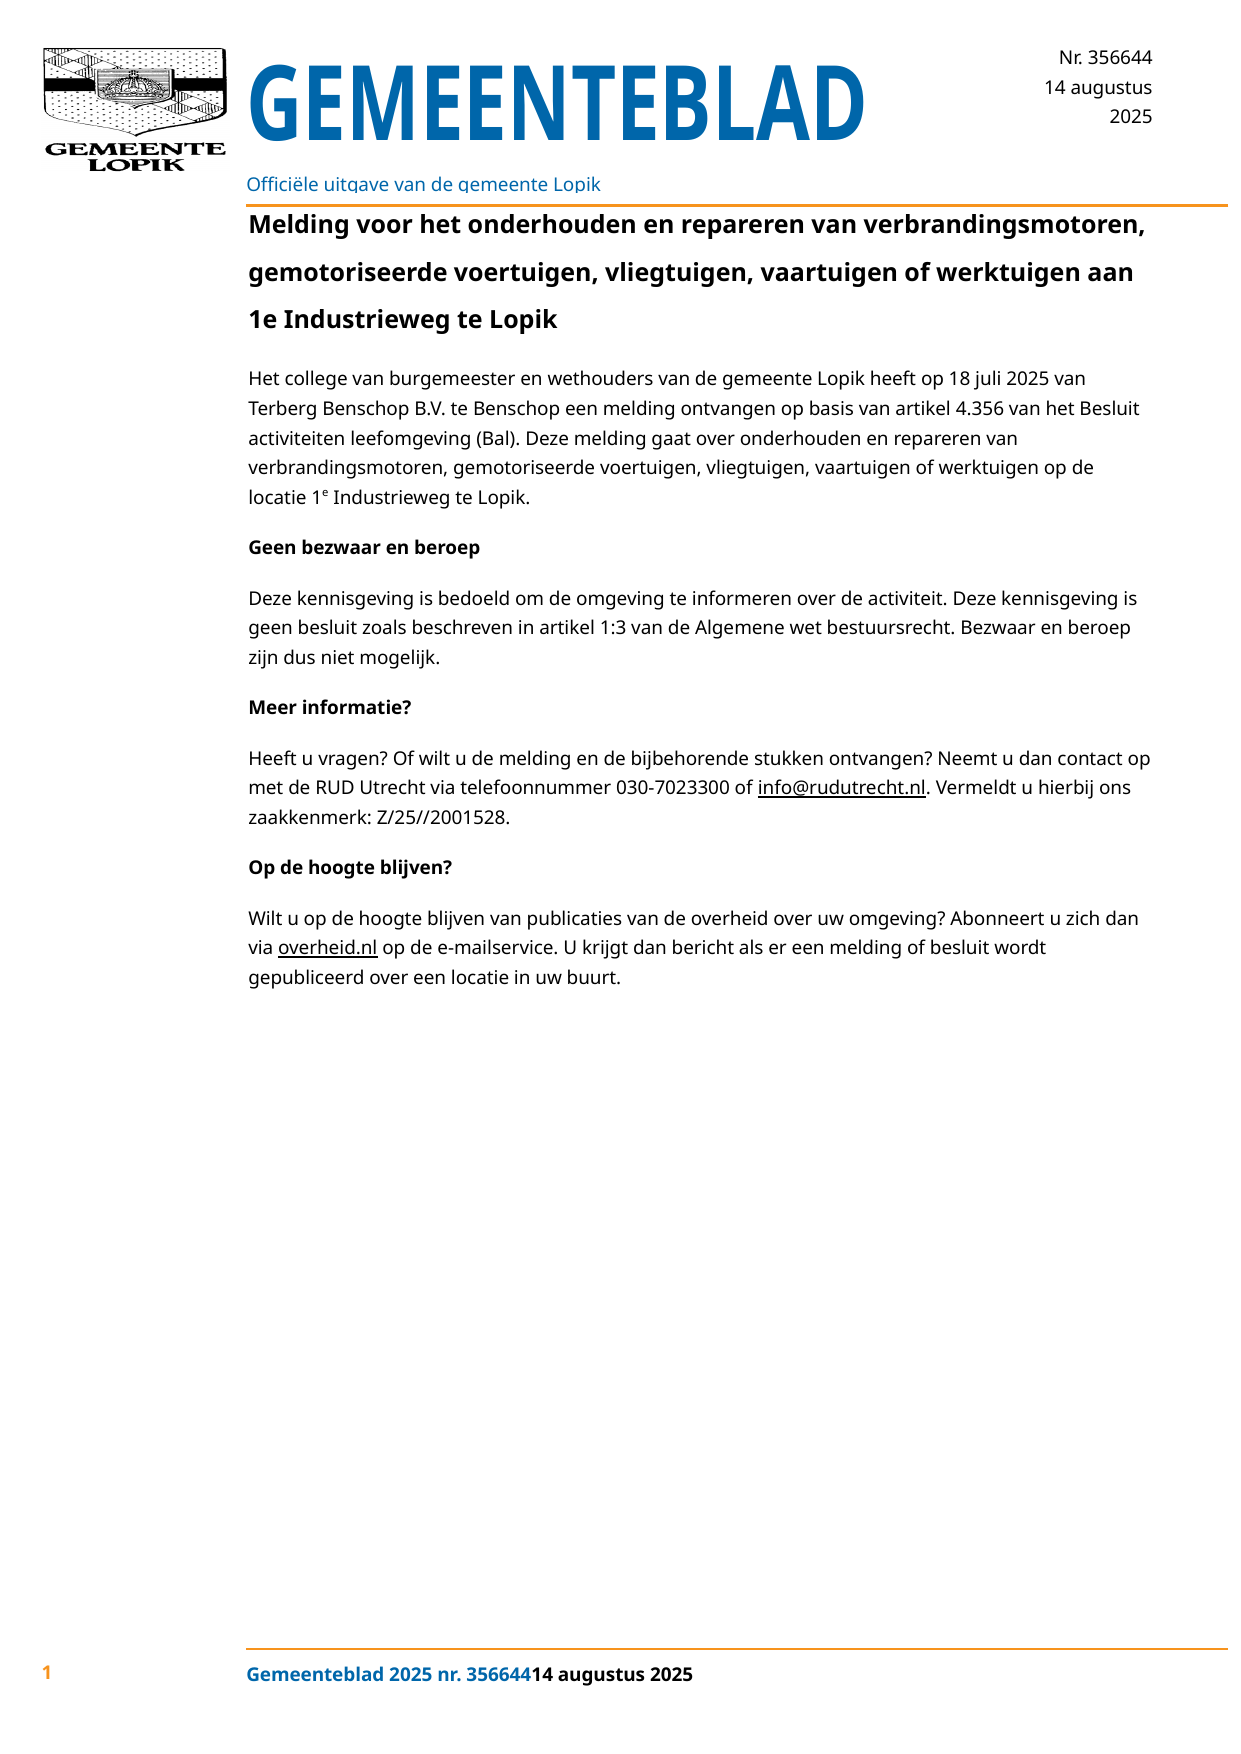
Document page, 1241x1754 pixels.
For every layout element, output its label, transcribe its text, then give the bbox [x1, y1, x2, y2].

text Wilt u op de hoogte blijven van publicaties van de overheid over uw omgeving? Abonneert u zich dan via overheid.nl op de e-mailservice. U krijgt dan bericht als er een melding of besluit wordt gepubliceerd over een locatie in uw buurt. [248, 905, 1152, 989]
text Op de hoogte blijven? [248, 854, 1152, 880]
text Melding voor het onderhouden en repareren van verbrandingsmotoren, gemotoriseerde voertuigen, vliegtuigen, vaartuigen of werktuigen aan 1e Industrieweg te Lopik [248, 207, 1152, 336]
text Meer informatie? [248, 694, 1152, 720]
text Geen bezwaar en beroep [248, 534, 1152, 560]
text Deze kennisgeving is bedoeld om de omgeving te informeren over de activiteit. Deze kennisgeving is geen besluit zoals beschreven in artikel 1:3 van de Algemene wet bestuursrecht. Bezwaar en beroep zijn dus niet mogelijk. [248, 585, 1152, 669]
picture [41, 47, 231, 172]
text Het college van burgemeester en wethouders van de gemeente Lopik heeft op 18 juli 2025 van Terberg Benschop B.V. te Benschop een melding ontvangen op basis van artikel 4.356 van het Besluit activiteiten leefomgeving (Bal). Deze melding gaat over onderhouden en repareren van verbrandingsmotoren, gemotoriseerde voertuigen, vliegtuigen, vaartuigen of werktuigen op de locatie 1e Industrieweg te Lopik. [248, 366, 1152, 509]
text Heeft u vragen? Of wilt u de melding en de bijbehorende stukken ontvangen? Neemt u dan contact op met de RUD Utrecht via telefoonnummer 030-7023300 of info@rudutrecht.nl. Vermeldt u hierbij ons zaakkenmerk: Z/25//2001528. [248, 745, 1152, 829]
